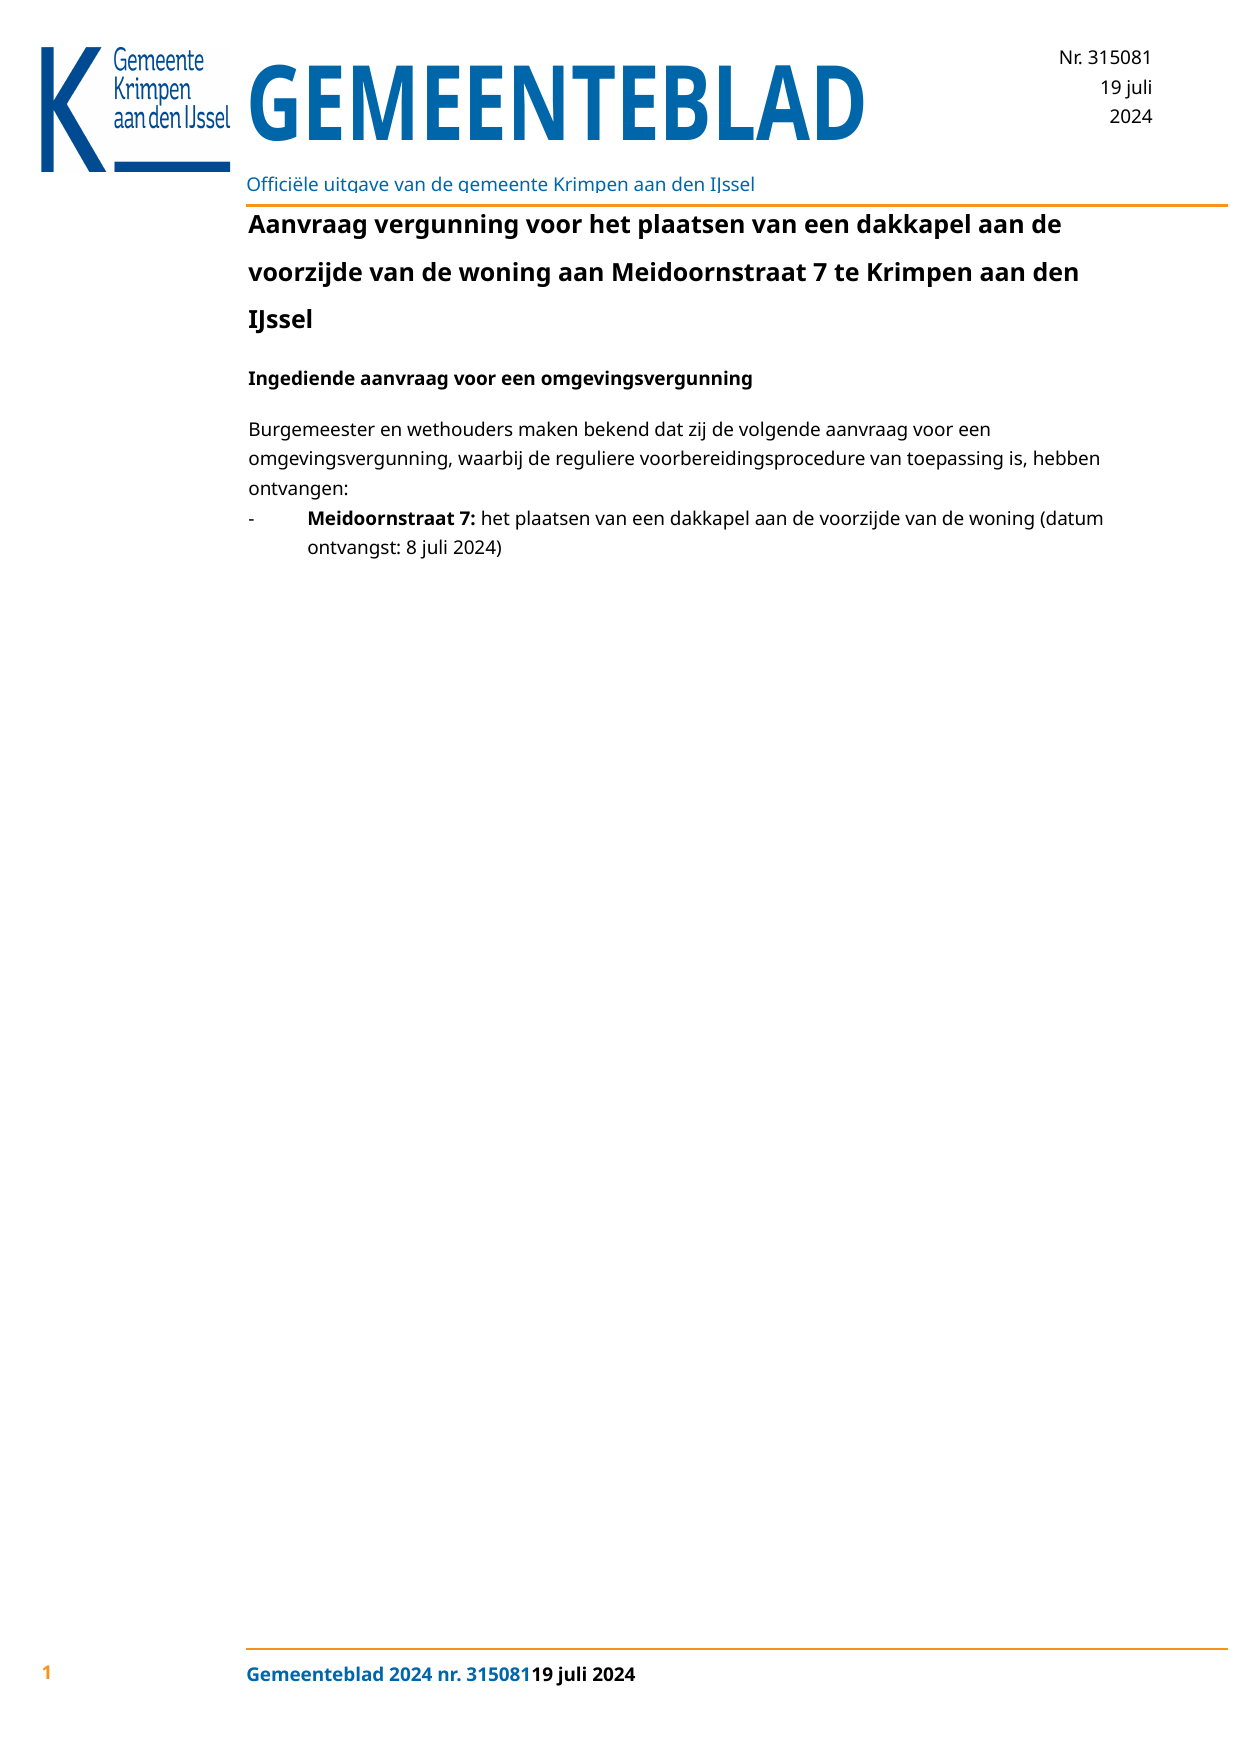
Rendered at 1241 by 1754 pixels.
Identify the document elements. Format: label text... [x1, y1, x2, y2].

picture [41, 47, 231, 172]
text Aanvraag vergunning voor het plaatsen van een dakkapel aan de voorzijde van de woning aan Meidoornstraat 7 te Krimpen aan den IJssel [248, 207, 1152, 336]
text Burgemeester en wethouders maken bekend dat zij de volgende aanvraag voor een omgevingsvergunning, waarbij de reguliere voorbereidingsprocedure van toepassing is, hebben ontvangen: [248, 416, 1152, 501]
text Ingediende aanvraag voor een omgevingsvergunning [248, 366, 1152, 391]
list Meidoornstraat 7: het plaatsen van een dakkapel aan de voorzijde van de woning (datum ontvangst: 8 juli 2024) [248, 505, 1152, 560]
